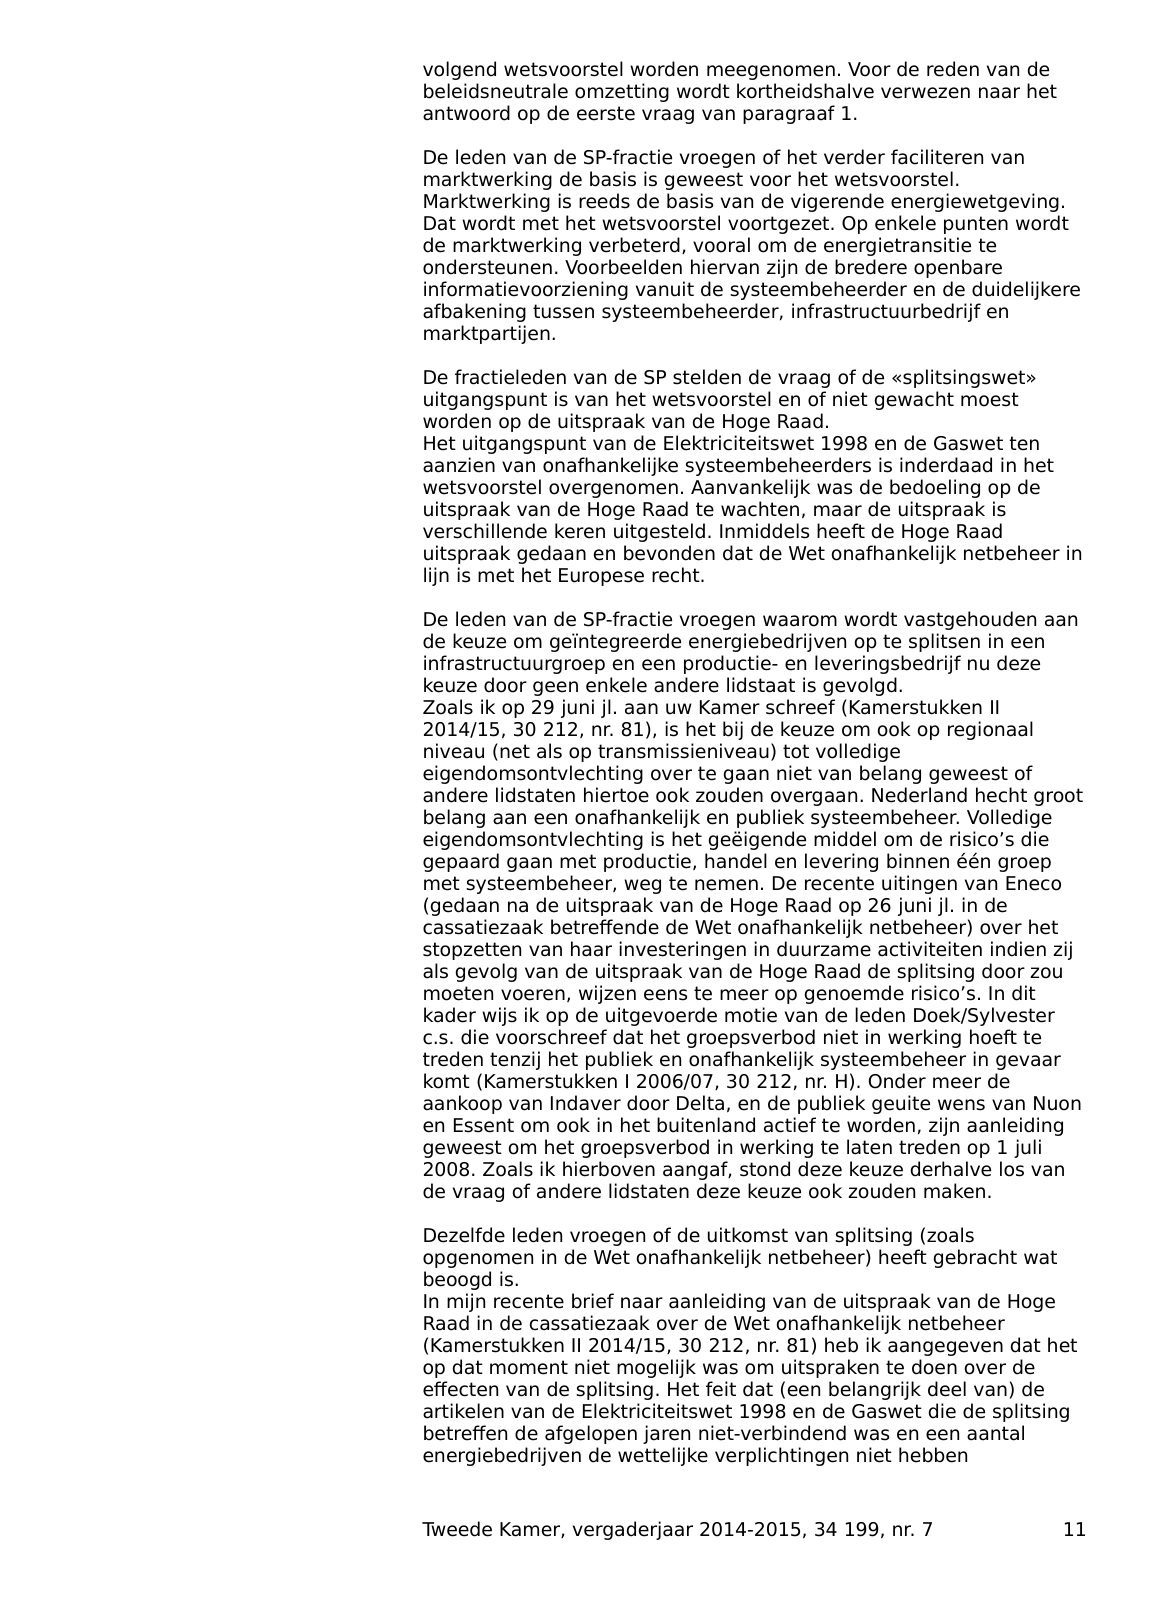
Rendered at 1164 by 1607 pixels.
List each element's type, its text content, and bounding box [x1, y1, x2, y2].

text Dezelfde leden vroegen of de uitkomst van splitsing (zoals opgenomen in de Wet onafhankelijk netbeheer) heeft gebracht wat beoogd is. [422, 1225, 1087, 1291]
text De leden van de SP-fractie vroegen waarom wordt vastgehouden aan de keuze om geïntegreerde energiebedrijven op te splitsen in een infrastructuurgroep en een productie- en leveringsbedrijf nu deze keuze door geen enkele andere lidstaat is gevolgd. [422, 609, 1087, 697]
text volgend wetsvoorstel worden meegenomen. Voor de reden van de beleidsneutrale omzetting wordt kortheidshalve verwezen naar het antwoord op de eerste vraag van paragraaf 1. [422, 59, 1087, 125]
text De fractieleden van de SP stelden de vraag of de «splitsingswet» uitgangspunt is van het wetsvoorstel en of niet gewacht moest worden op de uitspraak van de Hoge Raad. [422, 367, 1087, 433]
text De leden van de SP-fractie vroegen of het verder faciliteren van marktwerking de basis is geweest voor het wetsvoorstel. [422, 147, 1087, 191]
text Zoals ik op 29 juni jl. aan uw Kamer schreef (Kamerstukken II 2014/15, 30 212, nr. 81), is het bij de keuze om ook op regionaal niveau (net als op transmissieniveau) tot volledige eigendomsontvlechting over te gaan niet van belang geweest of andere lidstaten hiertoe ook zouden overgaan. Nederland hecht groot belang aan een onafhankelijk en publiek systeembeheer. Volledige eigendomsontvlechting is het geëigende middel om de risico’s die gepaard gaan met productie, handel en levering binnen één groep met systeembeheer, weg te nemen. De recente uitingen van Eneco (gedaan na de uitspraak van de Hoge Raad op 26 juni jl. in de cassatiezaak betreffende de Wet onafhankelijk netbeheer) over het stopzetten van haar investeringen in duurzame activiteiten indien zij als gevolg van de uitspraak van de Hoge Raad de splitsing door zou moeten voeren, wijzen eens te meer op genoemde risico’s. In dit kader wijs ik op de uitgevoerde motie van de leden Doek/Sylvester c.s. die voorschreef dat het groepsverbod niet in werking hoeft te treden tenzij het publiek en onafhankelijk systeembeheer in gevaar komt (Kamerstukken I 2006/07, 30 212, nr. H). Onder meer de aankoop van Indaver door Delta, en de publiek geuite wens van Nuon en Essent om ook in het buitenland actief te worden, zijn aanleiding geweest om het groepsverbod in werking te laten treden op 1 juli 2008. Zoals ik hierboven aangaf, stond deze keuze derhalve los van de vraag of andere lidstaten deze keuze ook zouden maken. [422, 697, 1087, 1203]
text In mijn recente brief naar aanleiding van de uitspraak van de Hoge Raad in de cassatiezaak over de Wet onafhankelijk netbeheer (Kamerstukken II 2014/15, 30 212, nr. 81) heb ik aangegeven dat het op dat moment niet mogelijk was om uitspraken te doen over de effecten van de splitsing. Het feit dat (een belangrijk deel van) de artikelen van de Elektriciteitswet 1998 en de Gaswet die de splitsing betreffen de afgelopen jaren niet-verbindend was en een aantal energiebedrijven de wettelijke verplichtingen niet hebben [422, 1291, 1087, 1467]
text Het uitgangspunt van de Elektriciteitswet 1998 en de Gaswet ten aanzien van onafhankelijke systeembeheerders is inderdaad in het wetsvoorstel overgenomen. Aanvankelijk was de bedoeling op de uitspraak van de Hoge Raad te wachten, maar de uitspraak is verschillende keren uitgesteld. Inmiddels heeft de Hoge Raad uitspraak gedaan en bevonden dat de Wet onafhankelijk netbeheer in lijn is met het Europese recht. [422, 433, 1087, 587]
text Marktwerking is reeds de basis van de vigerende energiewetgeving. Dat wordt met het wetsvoorstel voortgezet. Op enkele punten wordt de marktwerking verbeterd, vooral om de energietransitie te ondersteunen. Voorbeelden hiervan zijn de bredere openbare informatievoorziening vanuit de systeembeheerder en de duidelijkere afbakening tussen systeembeheerder, infrastructuurbedrijf en marktpartijen. [422, 191, 1087, 345]
